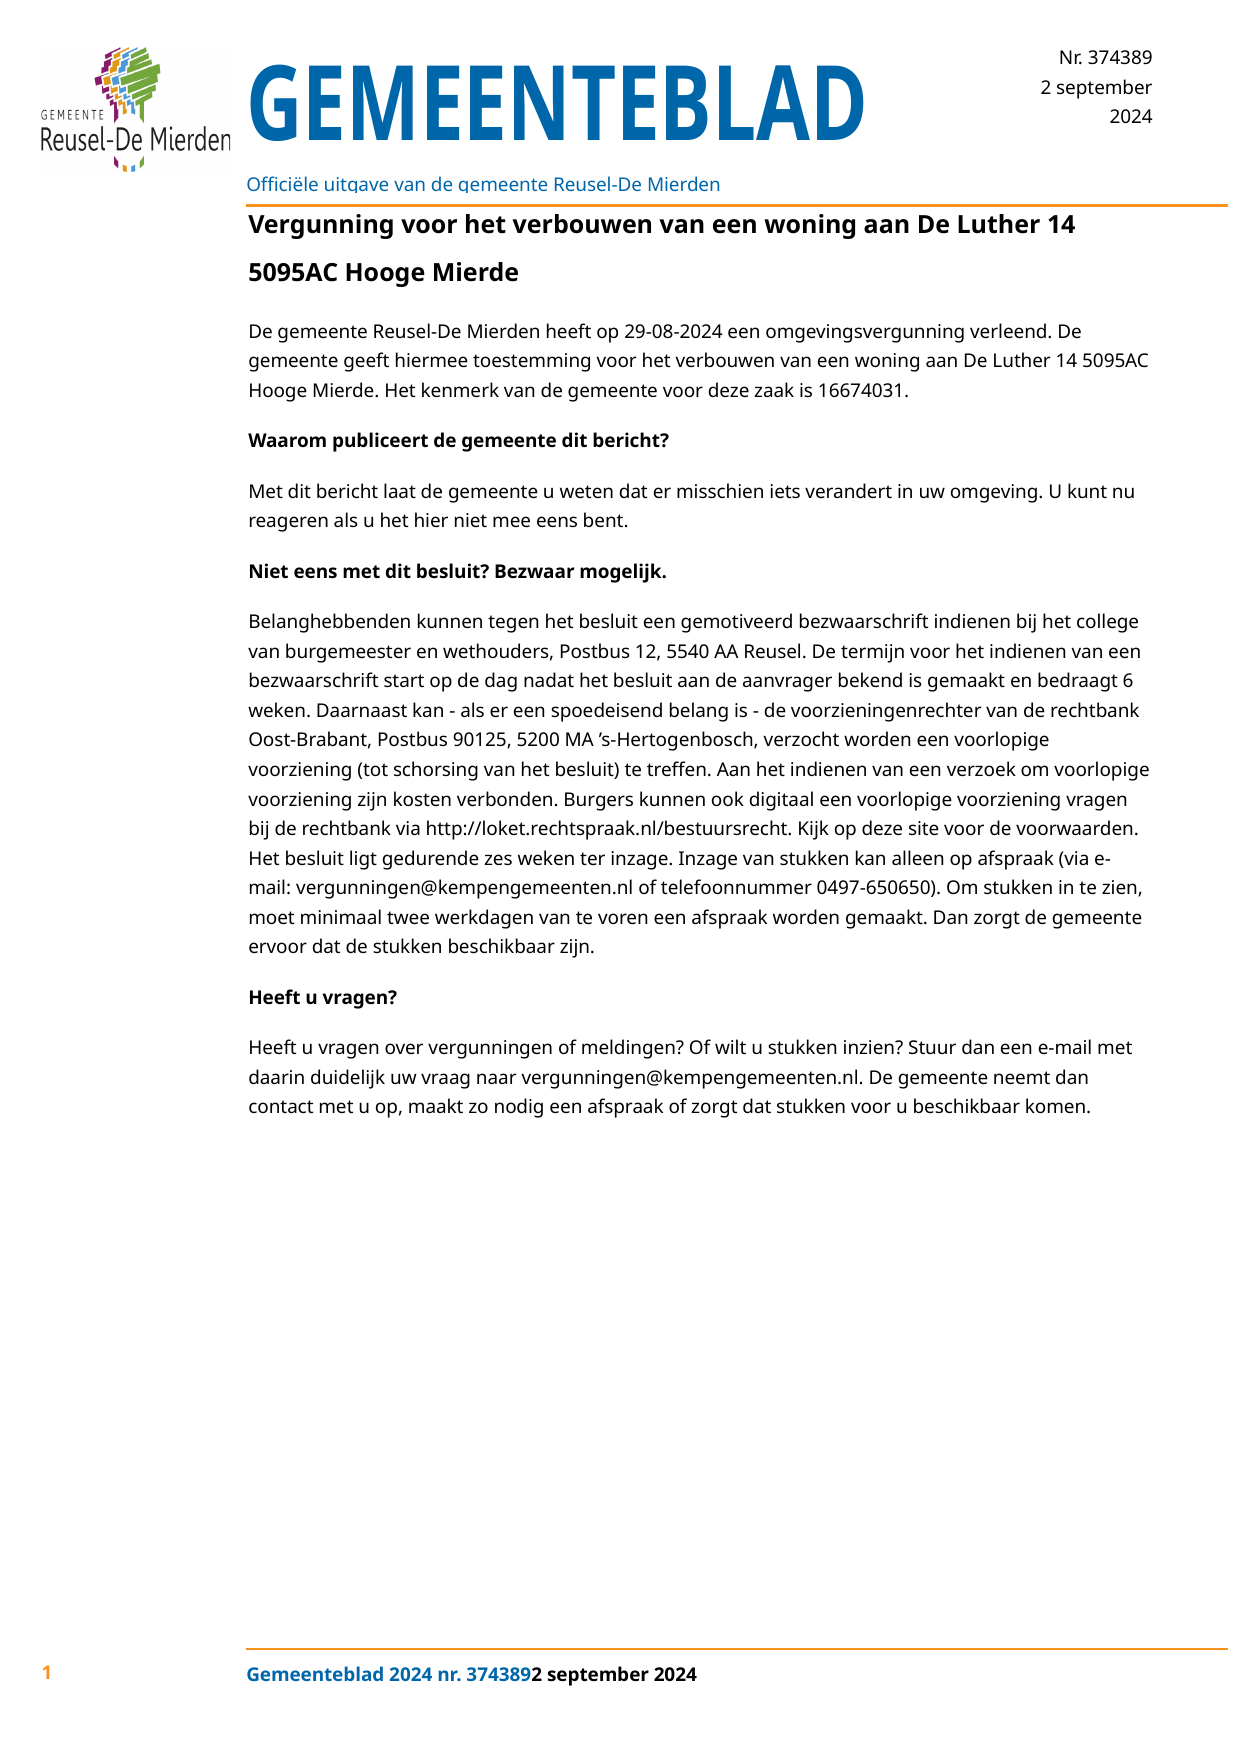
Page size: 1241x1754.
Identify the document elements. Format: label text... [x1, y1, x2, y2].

text De gemeente Reusel-De Mierden heeft op 29-08-2024 een omgevingsvergunning verleend. De gemeente geeft hiermee toestemming voor het verbouwen van een woning aan De Luther 14 5095AC Hooge Mierde. Het kenmerk van de gemeente voor deze zaak is 16674031. [248, 318, 1152, 403]
text Waarom publiceert de gemeente dit bericht? [248, 427, 1152, 453]
text Heeft u vragen over vergunningen of meldingen? Of wilt u stukken inzien? Stuur dan een e-mail met daarin duidelijk uw vraag naar vergunningen@kempengemeenten.nl. De gemeente neemt dan contact met u op, maakt zo nodig een afspraak of zorgt dat stukken voor u beschikbaar komen. [248, 1034, 1152, 1119]
picture [41, 47, 231, 172]
text Heeft u vragen? [248, 984, 1152, 1010]
text Met dit bericht laat de gemeente u weten dat er misschien iets verandert in uw omgeving. U kunt nu reageren als u het hier niet mee eens bent. [248, 478, 1152, 533]
text Niet eens met dit besluit? Bezwaar mogelijk. [248, 558, 1152, 584]
text Vergunning voor het verbouwen van een woning aan De Luther 14 5095AC Hooge Mierde [248, 207, 1152, 288]
text Belanghebbenden kunnen tegen het besluit een gemotiveerd bezwaarschrift indienen bij het college van burgemeester en wethouders, Postbus 12, 5540 AA Reusel. De termijn voor het indienen van een bezwaarschrift start op de dag nadat het besluit aan de aanvrager bekend is gemaakt en bedraagt 6 weken. Daarnaast kan - als er een spoedeisend belang is - de voorzieningenrechter van de rechtbank Oost-Brabant, Postbus 90125, 5200 MA ’s-Hertogenbosch, verzocht worden een voorlopige voorziening (tot schorsing van het besluit) te treffen. Aan het indienen van een verzoek om voorlopige voorziening zijn kosten verbonden. Burgers kunnen ook digitaal een voorlopige voorziening vragen bij de rechtbank via http://loket.rechtspraak.nl/bestuursrecht. Kijk op deze site voor de voorwaarden. Het besluit ligt gedurende zes weken ter inzage. Inzage van stukken kan alleen op afspraak (via e-mail: vergunningen@kempengemeenten.nl of telefoonnummer 0497-650650). Om stukken in te zien, moet minimaal twee werkdagen van te voren een afspraak worden gemaakt. Dan zorgt de gemeente ervoor dat de stukken beschikbaar zijn. [248, 608, 1152, 959]
